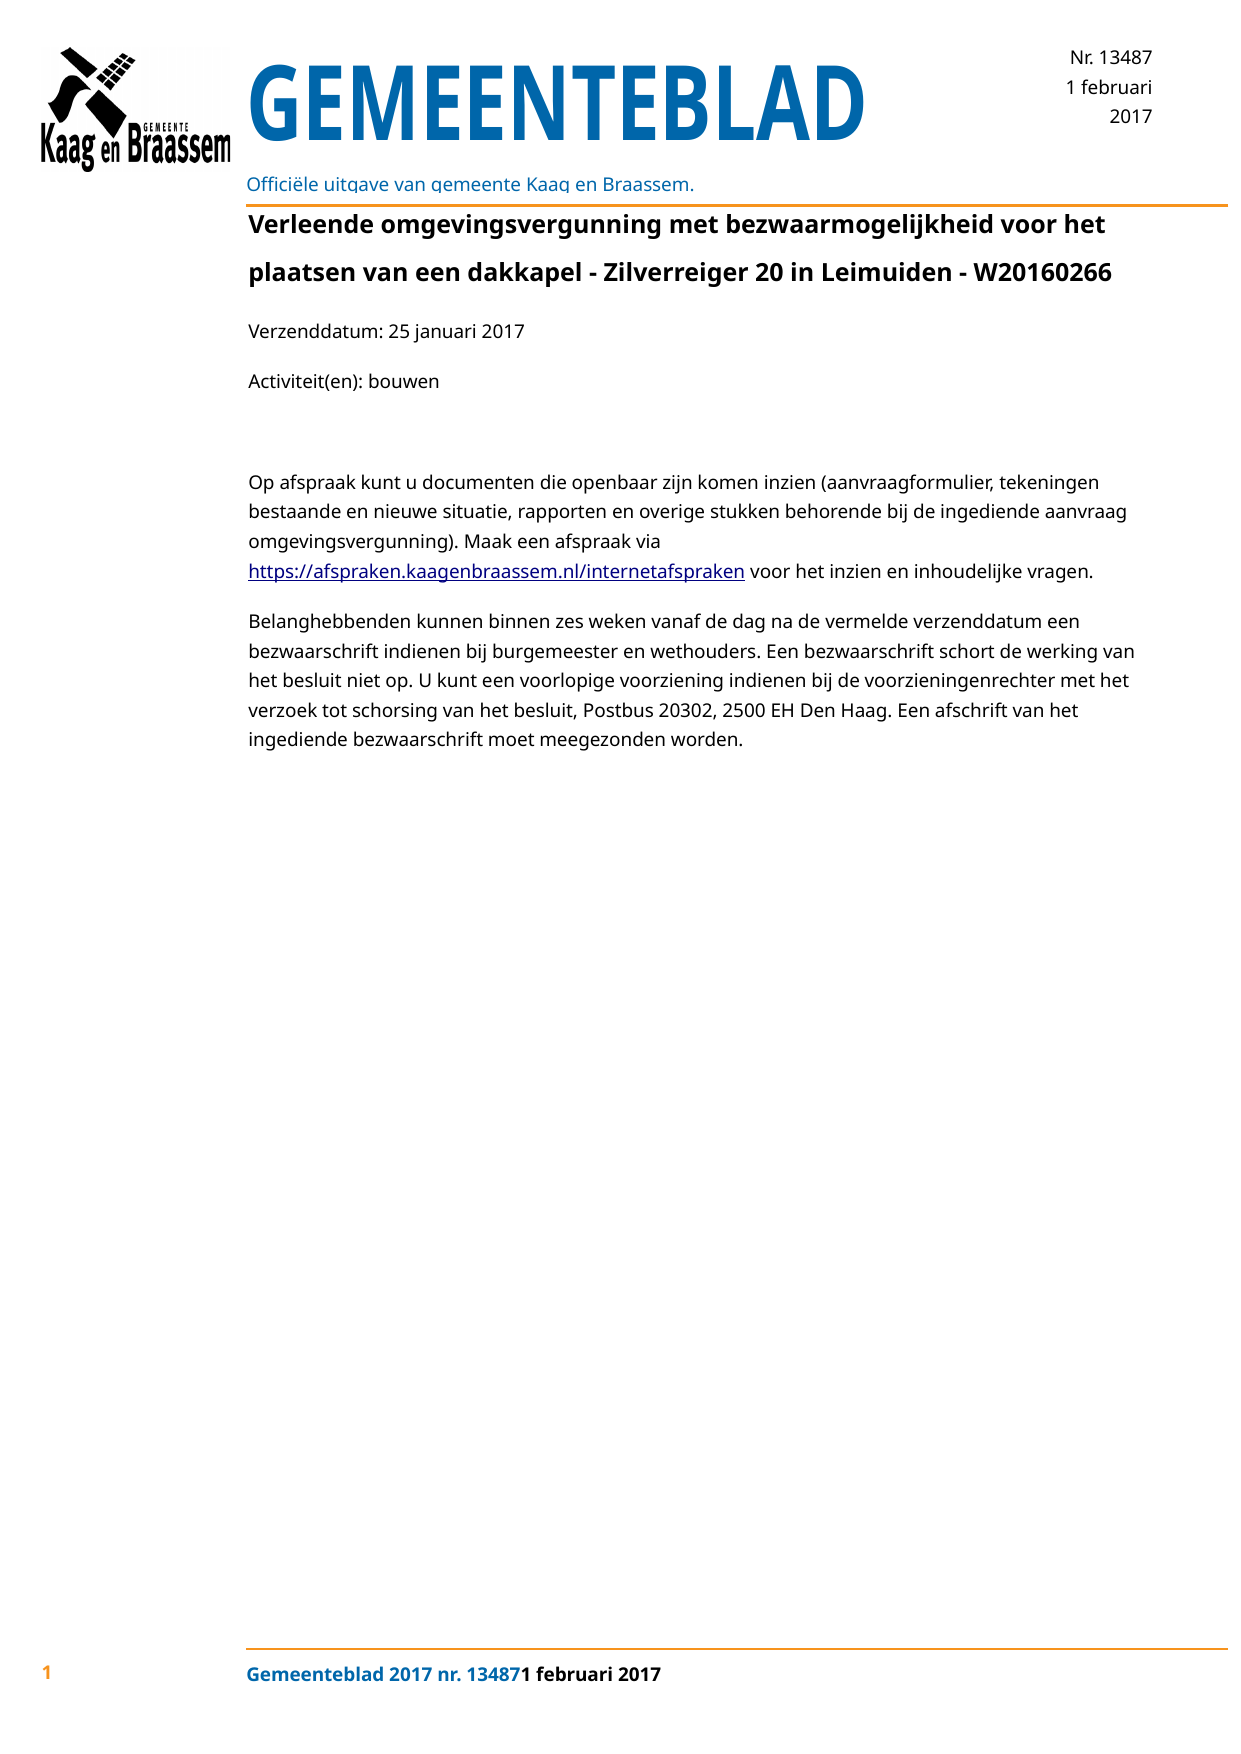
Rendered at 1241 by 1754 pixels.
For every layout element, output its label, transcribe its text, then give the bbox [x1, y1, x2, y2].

text Activiteit(en): bouwen [248, 368, 1152, 394]
text Verzenddatum: 25 januari 2017 [248, 318, 1152, 344]
text Belanghebbenden kunnen binnen zes weken vanaf de dag na de vermelde verzenddatum een bezwaarschrift indienen bij burgemeester en wethouders. Een bezwaarschrift schort de werking van het besluit niet op. U kunt een voorlopige voorziening indienen bij de voorzieningenrechter met het verzoek tot schorsing van het besluit, Postbus 20302, 2500 EH Den Haag. Een afschrift van het ingediende bezwaarschrift moet meegezonden worden. [248, 608, 1152, 752]
picture [41, 47, 231, 172]
text Verleende omgevingsvergunning met bezwaarmogelijkheid voor het plaatsen van een dakkapel - Zilverreiger 20 in Leimuiden - W20160266 [248, 207, 1152, 288]
text Op afspraak kunt u documenten die openbaar zijn komen inzien (aanvraagformulier, tekeningen bestaande en nieuwe situatie, rapporten en overige stukken behorende bij de ingediende aanvraag omgevingsvergunning). Maak een afspraak via https://afspraken.kaagenbraassem.nl/internetafspraken voor het inzien en inhoudelijke vragen. [248, 469, 1152, 584]
